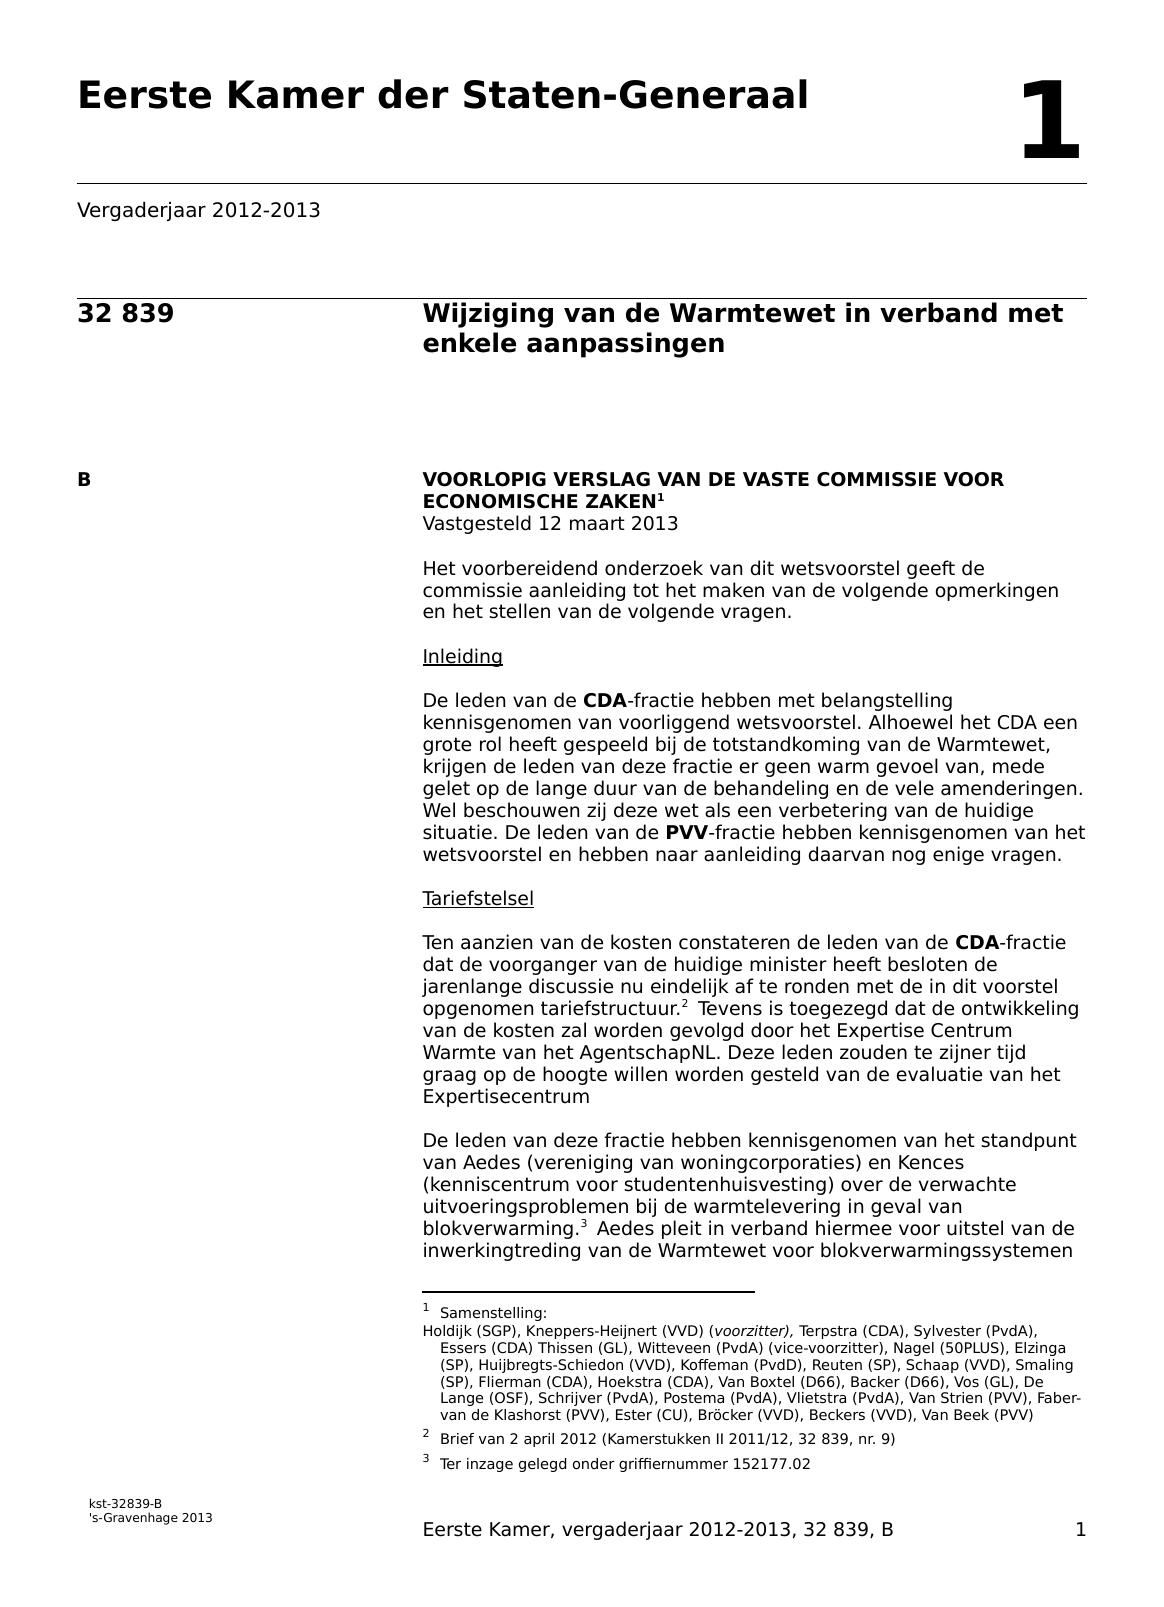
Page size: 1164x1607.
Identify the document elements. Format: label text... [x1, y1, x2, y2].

table_header 1 [886, 59, 1087, 183]
subtitle 32 839 Wijziging van de Warmtewet in verband met enkele aanpassingen [77, 299, 1087, 358]
text 's-Gravenhage 2013 [88, 1511, 323, 1525]
table_cell Vergaderjaar 2012-2013 [77, 184, 1087, 298]
text Samenstelling: [422, 1301, 1087, 1323]
table_header Eerste Kamer der Staten-Generaal [77, 59, 886, 183]
text De leden van de CDA-fractie hebben met belangstelling kennisgenomen van voorliggend wetsvoorstel. Alhoewel het CDA een grote rol heeft gespeeld bij de totstandkoming van de Warmtewet, krijgen de leden van deze fractie er geen warm gevoel van, mede gelet op de lange duur van de behandeling en de vele amenderingen. Wel beschouwen zij deze wet als een verbetering van de huidige situatie. De leden van de PVV-fractie hebben kennisgenomen van het wetsvoorstel en hebben naar aanleiding daarvan nog enige vragen. [422, 690, 1087, 866]
text Holdijk (SGP), Kneppers-Heijnert (VVD) (voorzitter), Terpstra (CDA), Sylvester (PvdA), Essers (CDA) Thissen (GL), Witteveen (PvdA) (vice-voorzitter), Nagel (50PLUS), Elzinga (SP), Huijbregts-Schiedon (VVD), Koffeman (PvdD), Reuten (SP), Schaap (VVD), Smaling (SP), Flierman (CDA), Hoekstra (CDA), Van Boxtel (D66), Backer (D66), Vos (GL), De Lange (OSF), Schrijver (PvdA), Postema (PvdA), Vlietstra (PvdA), Van Strien (PVV), Faber-van de Klashorst (PVV), Ester (CU), Bröcker (VVD), Beckers (VVD), Van Beek (PVV) [422, 1323, 1087, 1424]
text Brief van 2 april 2012 (Kamerstukken II 2011/12, 32 839, nr. 9) [422, 1427, 1087, 1449]
text Ten aanzien van de kosten constateren de leden van de CDA-fractie dat de voorganger van de huidige minister heeft besloten de jarenlange discussie nu eindelijk af te ronden met de in dit voorstel opgenomen tariefstructuur. Tevens is toegezegd dat de ontwikkeling van de kosten zal worden gevolgd door het Expertise Centrum Warmte van het AgentschapNL. Deze leden zouden te zijner tijd graag op de hoogte willen worden gesteld van de evaluatie van het Expertisecentrum [422, 932, 1087, 1108]
subtitle B VOORLOPIG VERSLAG VAN DE VASTE COMMISSIE VOOR ECONOMISCHE ZAKEN [77, 469, 1087, 513]
subtitle Tariefstelsel [422, 888, 1087, 910]
text kst-32839-B [88, 1497, 323, 1511]
subtitle Inleiding [422, 646, 1087, 668]
text Ter inzage gelegd onder griffiernummer 152177.02 [422, 1452, 1087, 1474]
text Het voorbereidend onderzoek van dit wetsvoorstel geeft de commissie aanleiding tot het maken van de volgende opmerkingen en het stellen van de volgende vragen. [422, 557, 1087, 623]
text Vastgesteld 12 maart 2013 [422, 513, 1087, 535]
text De leden van deze fractie hebben kennisgenomen van het standpunt van Aedes (vereniging van woningcorporaties) en Kences (kenniscentrum voor studentenhuisvesting) over de verwachte uitvoeringsproblemen bij de warmtelevering in geval van blokverwarming. Aedes pleit in verband hiermee voor uitstel van de inwerkingtreding van de Warmtewet voor blokverwarmingssystemen [422, 1130, 1087, 1262]
